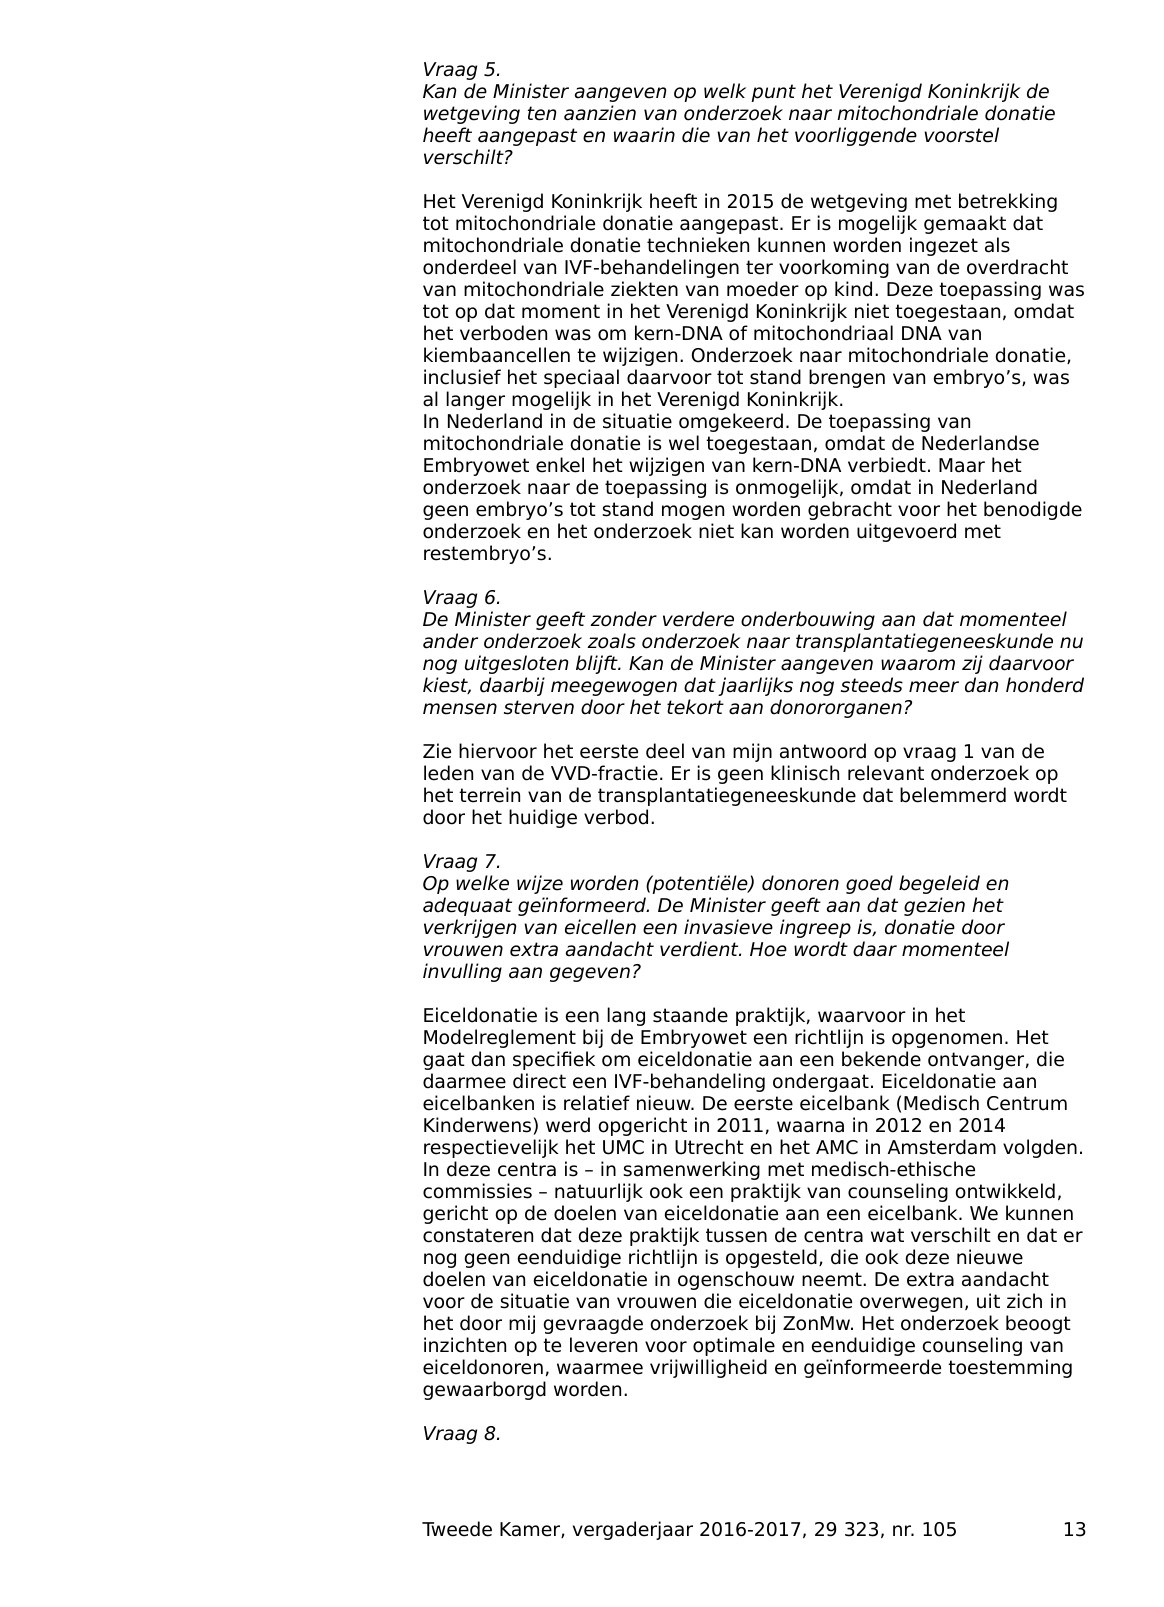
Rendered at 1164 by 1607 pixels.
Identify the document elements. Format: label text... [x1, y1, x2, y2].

text Vraag 8. [422, 1423, 1087, 1445]
text De Minister geeft zonder verdere onderbouwing aan dat momenteel ander onderzoek zoals onderzoek naar transplantatiegeneeskunde nu nog uitgesloten blijft. Kan de Minister aangeven waarom zij daarvoor kiest, daarbij meegewogen dat jaarlijks nog steeds meer dan honderd mensen sterven door het tekort aan donororganen? [422, 609, 1087, 719]
text Eiceldonatie is een lang staande praktijk, waarvoor in het Modelreglement bij de Embryowet een richtlijn is opgenomen. Het gaat dan specifiek om eiceldonatie aan een bekende ontvanger, die daarmee direct een IVF-behandeling ondergaat. Eiceldonatie aan eicelbanken is relatief nieuw. De eerste eicelbank (Medisch Centrum Kinderwens) werd opgericht in 2011, waarna in 2012 en 2014 respectievelijk het UMC in Utrecht en het AMC in Amsterdam volgden. In deze centra is – in samenwerking met medisch-ethische commissies – natuurlijk ook een praktijk van counseling ontwikkeld, gericht op de doelen van eiceldonatie aan een eicelbank. We kunnen constateren dat deze praktijk tussen de centra wat verschilt en dat er nog geen eenduidige richtlijn is opgesteld, die ook deze nieuwe doelen van eiceldonatie in ogenschouw neemt. De extra aandacht voor de situatie van vrouwen die eiceldonatie overwegen, uit zich in het door mij gevraagde onderzoek bij ZonMw. Het onderzoek beoogt inzichten op te leveren voor optimale en eenduidige counseling van eiceldonoren, waarmee vrijwilligheid en geïnformeerde toestemming gewaarborgd worden. [422, 1005, 1087, 1401]
text Vraag 5. [422, 59, 1087, 81]
text Zie hiervoor het eerste deel van mijn antwoord op vraag 1 van de leden van de VVD-fractie. Er is geen klinisch relevant onderzoek op het terrein van de transplantatiegeneeskunde dat belemmerd wordt door het huidige verbod. [422, 741, 1087, 829]
text Het Verenigd Koninkrijk heeft in 2015 de wetgeving met betrekking tot mitochondriale donatie aangepast. Er is mogelijk gemaakt dat mitochondriale donatie technieken kunnen worden ingezet als onderdeel van IVF-behandelingen ter voorkoming van de overdracht van mitochondriale ziekten van moeder op kind. Deze toepassing was tot op dat moment in het Verenigd Koninkrijk niet toegestaan, omdat het verboden was om kern-DNA of mitochondriaal DNA van kiembaancellen te wijzigen. Onderzoek naar mitochondriale donatie, inclusief het speciaal daarvoor tot stand brengen van embryo’s, was al langer mogelijk in het Verenigd Koninkrijk. [422, 191, 1087, 411]
text Op welke wijze worden (potentiële) donoren goed begeleid en adequaat geïnformeerd. De Minister geeft aan dat gezien het verkrijgen van eicellen een invasieve ingreep is, donatie door vrouwen extra aandacht verdient. Hoe wordt daar momenteel invulling aan gegeven? [422, 873, 1087, 983]
text In Nederland in de situatie omgekeerd. De toepassing van mitochondriale donatie is wel toegestaan, omdat de Nederlandse Embryowet enkel het wijzigen van kern-DNA verbiedt. Maar het onderzoek naar de toepassing is onmogelijk, omdat in Nederland geen embryo’s tot stand mogen worden gebracht voor het benodigde onderzoek en het onderzoek niet kan worden uitgevoerd met restembryo’s. [422, 411, 1087, 565]
text Kan de Minister aangeven op welk punt het Verenigd Koninkrijk de wetgeving ten aanzien van onderzoek naar mitochondriale donatie heeft aangepast en waarin die van het voorliggende voorstel verschilt? [422, 81, 1087, 169]
text Vraag 7. [422, 851, 1087, 873]
text Vraag 6. [422, 587, 1087, 609]
